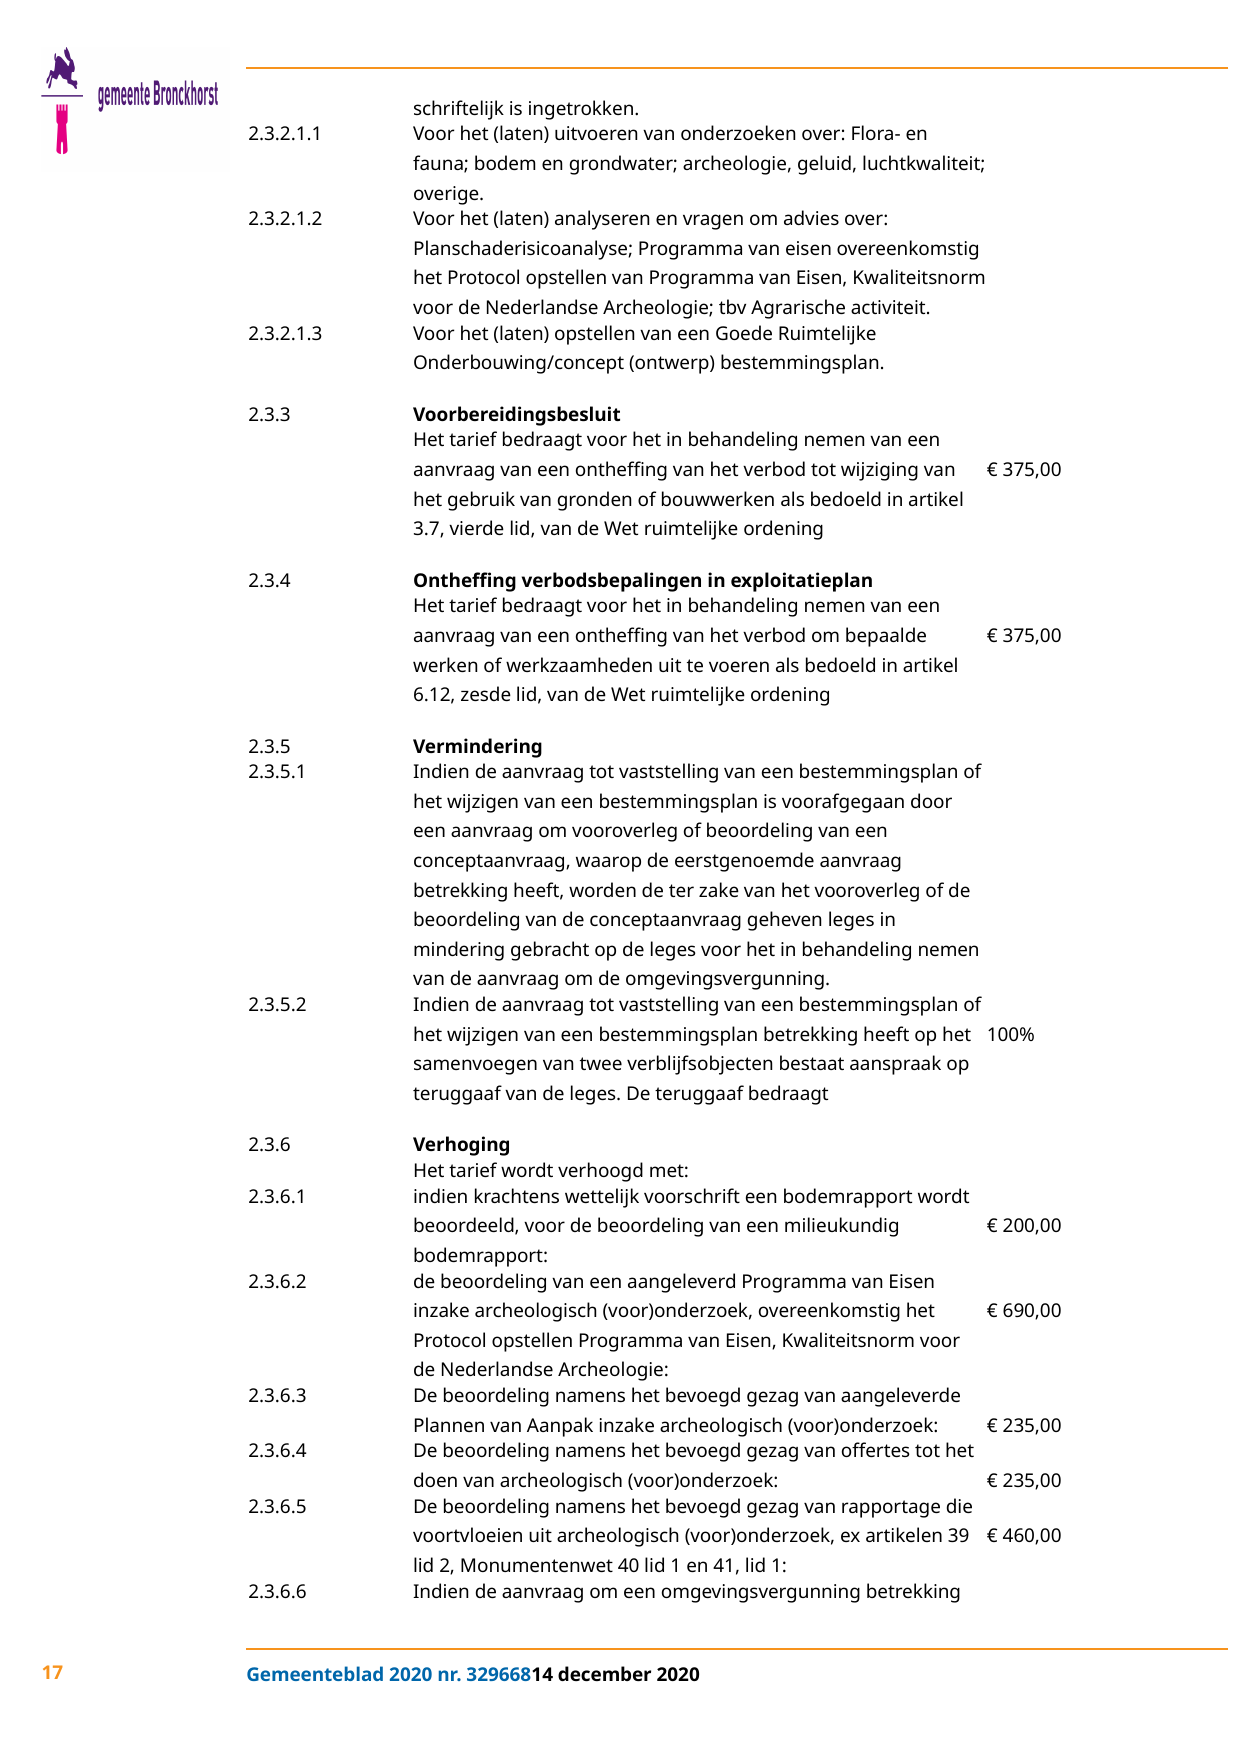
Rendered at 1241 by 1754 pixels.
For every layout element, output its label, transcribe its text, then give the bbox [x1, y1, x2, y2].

table_cell 2.3.2.1.1 [248, 121, 413, 205]
table_cell Vermindering [413, 733, 1152, 758]
table_cell € 690,00 [987, 1268, 1152, 1382]
table_cell de beoordeling van een aangeleverd Programma van Eisen inzake archeologisch (voor)onderzoek, overeenkomstig het Protocol opstellen Programma van Eisen, Kwaliteitsnorm voor de Nederlandse Archeologie: [413, 1268, 987, 1382]
table_cell 2.3.6.5 [248, 1493, 413, 1578]
table_cell Het tarief wordt verhoogd met: [413, 1157, 987, 1183]
table_cell € 235,00 [987, 1383, 1152, 1438]
table_cell [248, 1157, 413, 1183]
table_cell [987, 95, 1152, 121]
table_cell 2.3.2.1.3 [248, 320, 413, 375]
table_cell 2.3.6.1 [248, 1183, 413, 1268]
table_cell [987, 205, 1152, 320]
table_cell schriftelijk is ingetrokken. [413, 95, 987, 121]
table_cell [248, 541, 1152, 567]
table_cell De beoordeling namens het bevoegd gezag van aangeleverde Plannen van Aanpak inzake archeologisch (voor)onderzoek: [413, 1383, 987, 1438]
table_cell [987, 320, 1152, 375]
table_cell 2.3.6.4 [248, 1438, 413, 1493]
table_cell Het tarief bedraagt voor het in behandeling nemen van een aanvraag van een ontheffing van het verbod om bepaalde werken of werkzaamheden uit te voeren als bedoeld in artikel 6.12, zesde lid, van de Wet ruimtelijke ordening [413, 593, 987, 707]
table_cell [248, 427, 413, 541]
table_cell indien krachtens wettelijk voorschrift een bodemrapport wordt beoordeeld, voor de beoordeling van een milieukundig bodemrapport: [413, 1183, 987, 1268]
table_cell 2.3.6.2 [248, 1268, 413, 1382]
table_cell [248, 1106, 1152, 1132]
table_cell 2.3.3 [248, 401, 413, 427]
table_cell Voor het (laten) opstellen van een Goede Ruimtelijke Onderbouwing/concept (ontwerp) bestemmingsplan. [413, 320, 987, 375]
table_cell Voor het (laten) analyseren en vragen om advies over: Planschaderisicoanalyse; Programma van eisen overeenkomstig het Protocol opstellen van Programma van Eisen, Kwaliteitsnorm voor de Nederlandse Archeologie; tbv Agrarische activiteit. [413, 205, 987, 320]
table_cell Voor het (laten) uitvoeren van onderzoeken over: Flora- en fauna; bodem en grondwater; archeologie, geluid, luchtkwaliteit; overige. [413, 121, 987, 205]
table_cell [987, 1578, 1152, 1604]
table_cell [987, 759, 1152, 991]
table_cell 100% [987, 991, 1152, 1106]
table_cell Ontheffing verbodsbepalingen in exploitatieplan [413, 567, 1152, 593]
table_cell € 460,00 [987, 1493, 1152, 1578]
table_cell € 235,00 [987, 1438, 1152, 1493]
table_cell 2.3.5 [248, 733, 413, 758]
picture [41, 47, 231, 172]
table_cell Het tarief bedraagt voor het in behandeling nemen van een aanvraag van een ontheffing van het verbod tot wijziging van het gebruik van gronden of bouwwerken als bedoeld in artikel 3.7, vierde lid, van de Wet ruimtelijke ordening [413, 427, 987, 541]
table_cell 2.3.5.1 [248, 759, 413, 991]
table_cell 2.3.4 [248, 567, 413, 593]
table_cell Indien de aanvraag tot vaststelling van een bestemmingsplan of het wijzigen van een bestemmingsplan is voorafgegaan door een aanvraag om vooroverleg of beoordeling van een conceptaanvraag, waarop de eerstgenoemde aanvraag betrekking heeft, worden de ter zake van het vooroverleg of de beoordeling van de conceptaanvraag geheven leges in mindering gebracht op de leges voor het in behandeling nemen van de aanvraag om de omgevingsvergunning. [413, 759, 987, 991]
table_cell De beoordeling namens het bevoegd gezag van rapportage die voortvloeien uit archeologisch (voor)onderzoek, ex artikelen 39 lid 2, Monumentenwet 40 lid 1 en 41, lid 1: [413, 1493, 987, 1578]
table_cell [987, 121, 1152, 205]
table_cell [248, 593, 413, 707]
table_cell [248, 707, 1152, 733]
table_cell [248, 95, 413, 121]
table_cell € 375,00 [987, 593, 1152, 707]
table_cell Voorbereidingsbesluit [413, 401, 1152, 427]
table_cell [987, 1157, 1152, 1183]
table_cell Verhoging [413, 1132, 1152, 1157]
table_cell 2.3.6 [248, 1132, 413, 1157]
table_cell De beoordeling namens het bevoegd gezag van offertes tot het doen van archeologisch (voor)onderzoek: [413, 1438, 987, 1493]
table_cell 2.3.2.1.2 [248, 205, 413, 320]
table_cell 2.3.5.2 [248, 991, 413, 1106]
table_cell Indien de aanvraag om een omgevingsvergunning betrekking [413, 1578, 987, 1604]
table_cell Indien de aanvraag tot vaststelling van een bestemmingsplan of het wijzigen van een bestemmingsplan betrekking heeft op het samenvoegen van twee verblijfsobjecten bestaat aanspraak op teruggaaf van de leges. De teruggaaf bedraagt [413, 991, 987, 1106]
table_cell 2.3.6.6 [248, 1578, 413, 1604]
table_cell € 375,00 [987, 427, 1152, 541]
table_cell [248, 375, 1152, 401]
table_cell 2.3.6.3 [248, 1383, 413, 1438]
table_cell € 200,00 [987, 1183, 1152, 1268]
